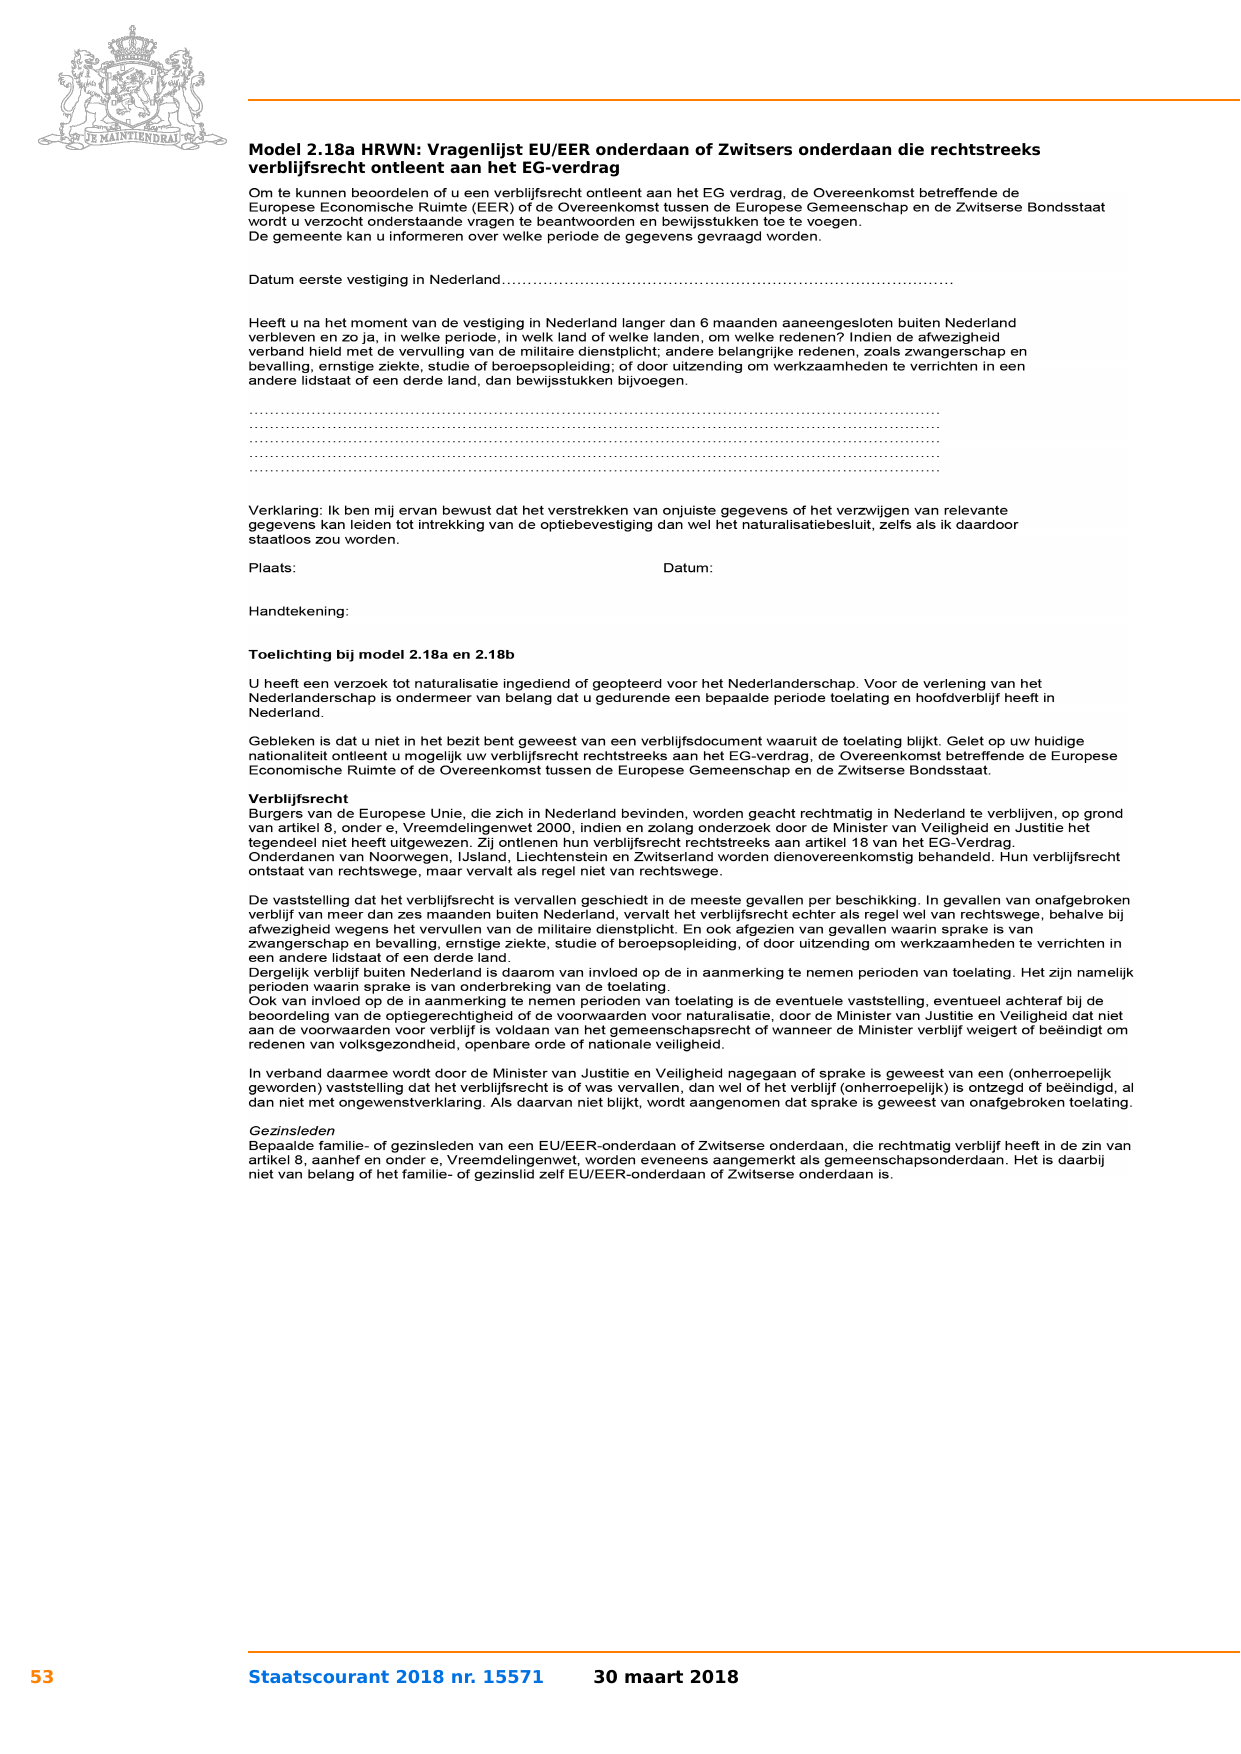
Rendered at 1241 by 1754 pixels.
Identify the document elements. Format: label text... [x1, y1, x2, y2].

picture [248, 188, 1134, 1181]
picture [38, 25, 227, 150]
text Model 2.18a HRWN: Vragenlijst EU/EER onderdaan of Zwitsers onderdaan die rechtstreeks verblijfsrecht ontleent aan het EG-verdrag [248, 141, 1134, 177]
